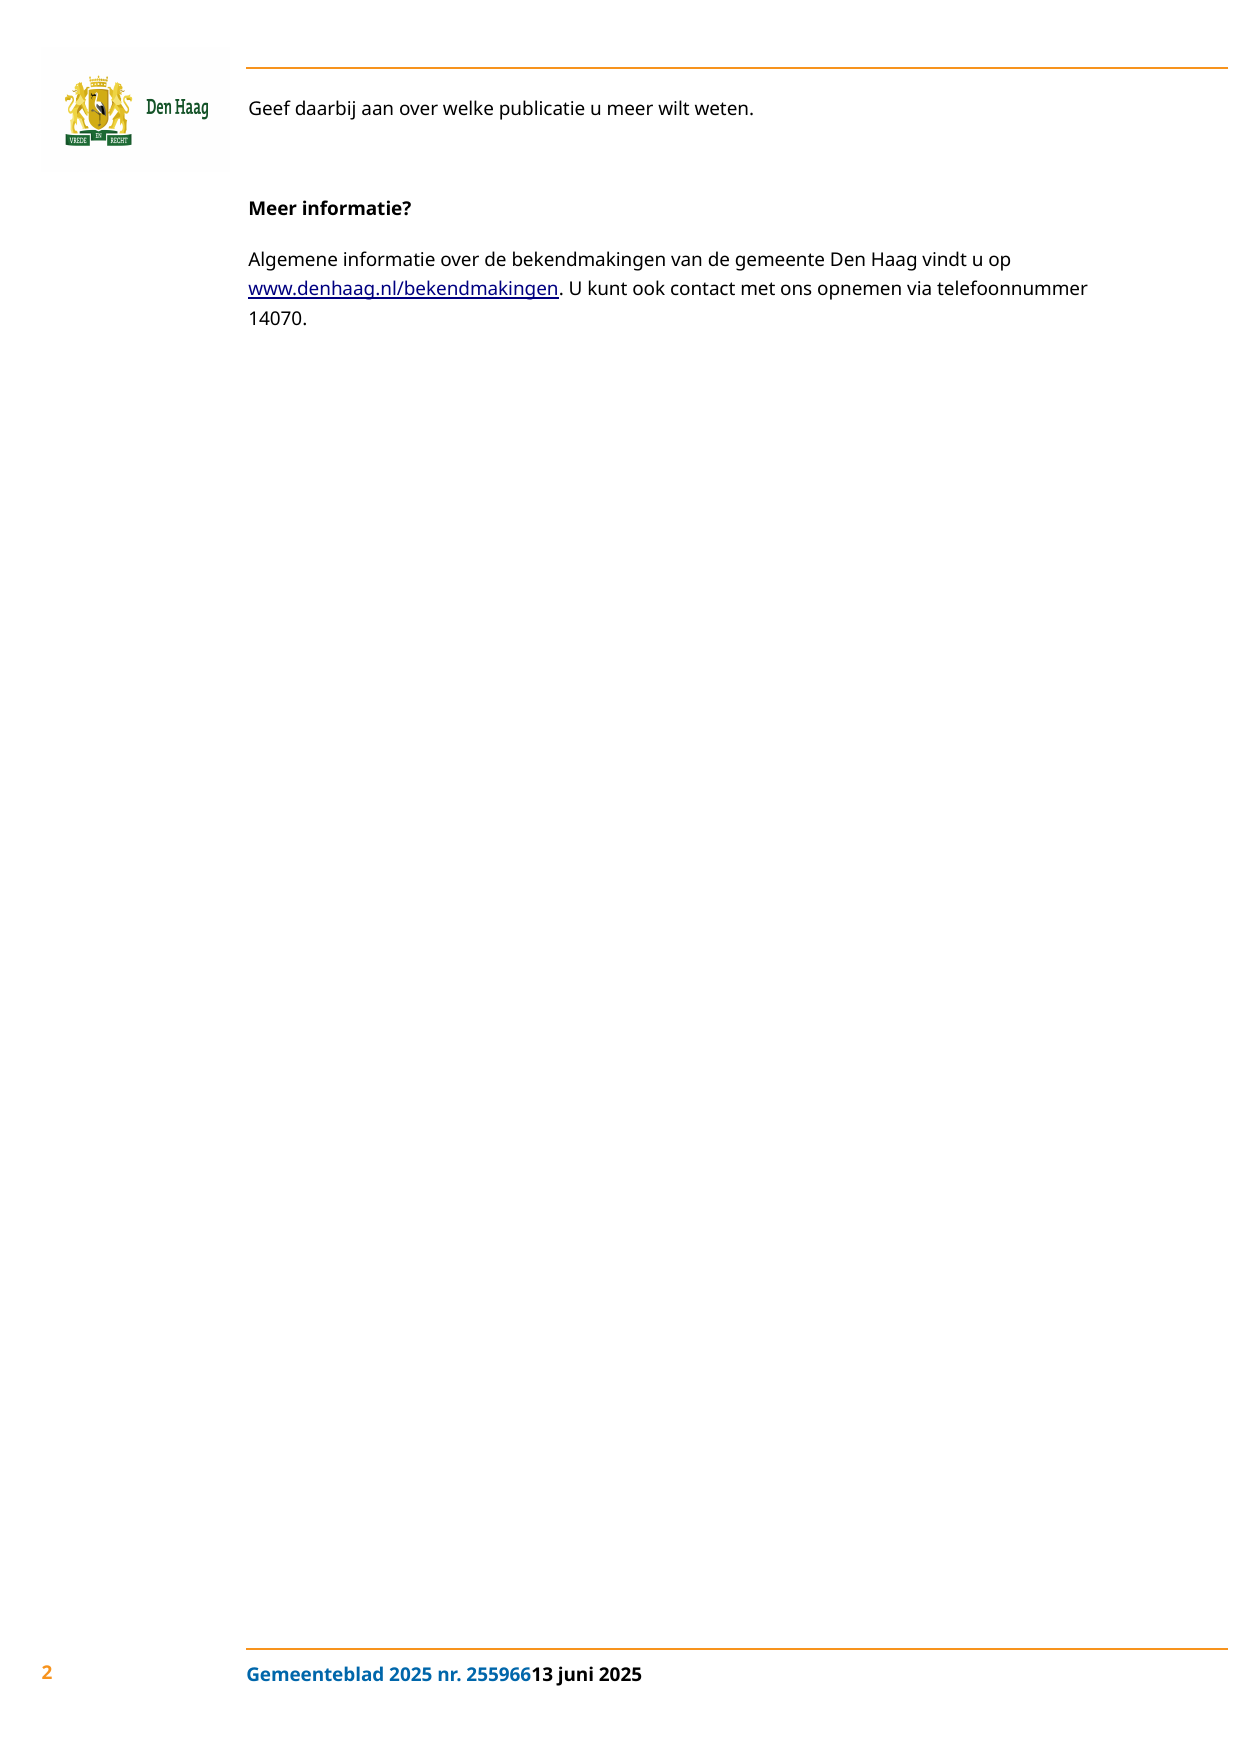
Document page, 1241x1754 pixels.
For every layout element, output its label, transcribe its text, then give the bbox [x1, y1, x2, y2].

text Geef daarbij aan over welke publicatie u meer wilt weten. [248, 95, 1152, 121]
text Meer informatie? [248, 196, 1152, 221]
picture [41, 47, 231, 172]
text Algemene informatie over de bekendmakingen van de gemeente Den Haag vindt u op www.denhaag.nl/bekendmakingen. U kunt ook contact met ons opnemen via telefoonnummer 14070. [248, 246, 1152, 331]
